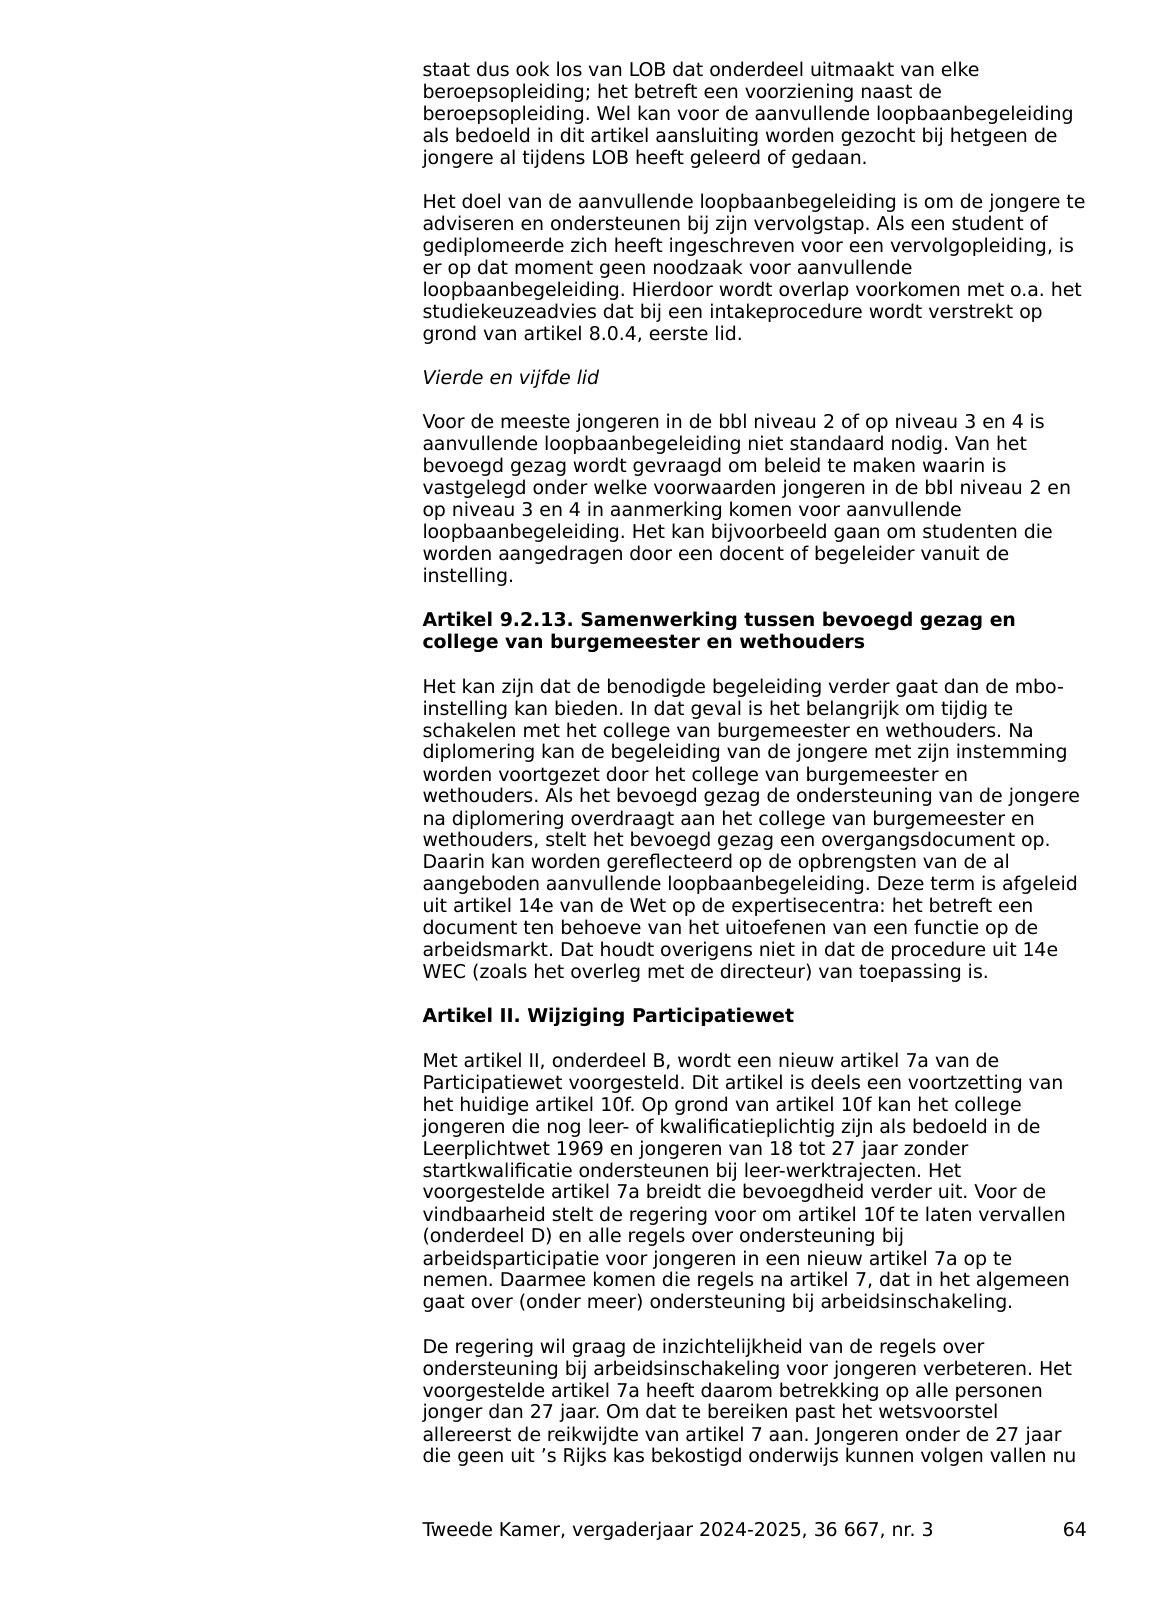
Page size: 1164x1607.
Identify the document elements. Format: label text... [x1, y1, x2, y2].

subtitle Artikel 9.2.13. Samenwerking tussen bevoegd gezag en college van burgemeester en wethouders [422, 609, 1087, 653]
text staat dus ook los van LOB dat onderdeel uitmaakt van elke beroepsopleiding; het betreft een voorziening naast de beroepsopleiding. Wel kan voor de aanvullende loopbaanbegeleiding als bedoeld in dit artikel aansluiting worden gezocht bij hetgeen de jongere al tijdens LOB heeft geleerd of gedaan. [422, 59, 1087, 169]
subtitle Vierde en vijfde lid [422, 367, 1087, 389]
text De regering wil graag de inzichtelijkheid van de regels over ondersteuning bij arbeidsinschakeling voor jongeren verbeteren. Het voorgestelde artikel 7a heeft daarom betrekking op alle personen jonger dan 27 jaar. Om dat te bereiken past het wetsvoorstel allereerst de reikwijdte van artikel 7 aan. Jongeren onder de 27 jaar die geen uit ’s Rijks kas bekostigd onderwijs kunnen volgen vallen nu [422, 1336, 1087, 1467]
text Het kan zijn dat de benodigde begeleiding verder gaat dan de mbo-instelling kan bieden. In dat geval is het belangrijk om tijdig te schakelen met het college van burgemeester en wethouders. Na diplomering kan de begeleiding van de jongere met zijn instemming worden voortgezet door het college van burgemeester en wethouders. Als het bevoegd gezag de ondersteuning van de jongere na diplomering overdraagt aan het college van burgemeester en wethouders, stelt het bevoegd gezag een overgangsdocument op. Daarin kan worden gereflecteerd op de opbrengsten van de al aangeboden aanvullende loopbaanbegeleiding. Deze term is afgeleid uit artikel 14e van de Wet op de expertisecentra: het betreft een document ten behoeve van het uitoefenen van een functie op de arbeidsmarkt. Dat houdt overigens niet in dat de procedure uit 14e WEC (zoals het overleg met de directeur) van toepassing is. [422, 676, 1087, 983]
subtitle Artikel II. Wijziging Participatiewet [422, 1005, 1087, 1027]
text Het doel van de aanvullende loopbaanbegeleiding is om de jongere te adviseren en ondersteunen bij zijn vervolgstap. Als een student of gediplomeerde zich heeft ingeschreven voor een vervolgopleiding, is er op dat moment geen noodzaak voor aanvullende loopbaanbegeleiding. Hierdoor wordt overlap voorkomen met o.a. het studiekeuzeadvies dat bij een intakeprocedure wordt verstrekt op grond van artikel 8.0.4, eerste lid. [422, 191, 1087, 345]
text Voor de meeste jongeren in de bbl niveau 2 of op niveau 3 en 4 is aanvullende loopbaanbegeleiding niet standaard nodig. Van het bevoegd gezag wordt gevraagd om beleid te maken waarin is vastgelegd onder welke voorwaarden jongeren in de bbl niveau 2 en op niveau 3 en 4 in aanmerking komen voor aanvullende loopbaanbegeleiding. Het kan bijvoorbeeld gaan om studenten die worden aangedragen door een docent of begeleider vanuit de instelling. [422, 411, 1087, 587]
text Met artikel II, onderdeel B, wordt een nieuw artikel 7a van de Participatiewet voorgesteld. Dit artikel is deels een voortzetting van het huidige artikel 10f. Op grond van artikel 10f kan het college jongeren die nog leer- of kwalificatieplichtig zijn als bedoeld in de Leerplichtwet 1969 en jongeren van 18 tot 27 jaar zonder startkwalificatie ondersteunen bij leer-werktrajecten. Het voorgestelde artikel 7a breidt die bevoegdheid verder uit. Voor de vindbaarheid stelt de regering voor om artikel 10f te laten vervallen (onderdeel D) en alle regels over ondersteuning bij arbeidsparticipatie voor jongeren in een nieuw artikel 7a op te nemen. Daarmee komen die regels na artikel 7, dat in het algemeen gaat over (onder meer) ondersteuning bij arbeidsinschakeling. [422, 1049, 1087, 1313]
